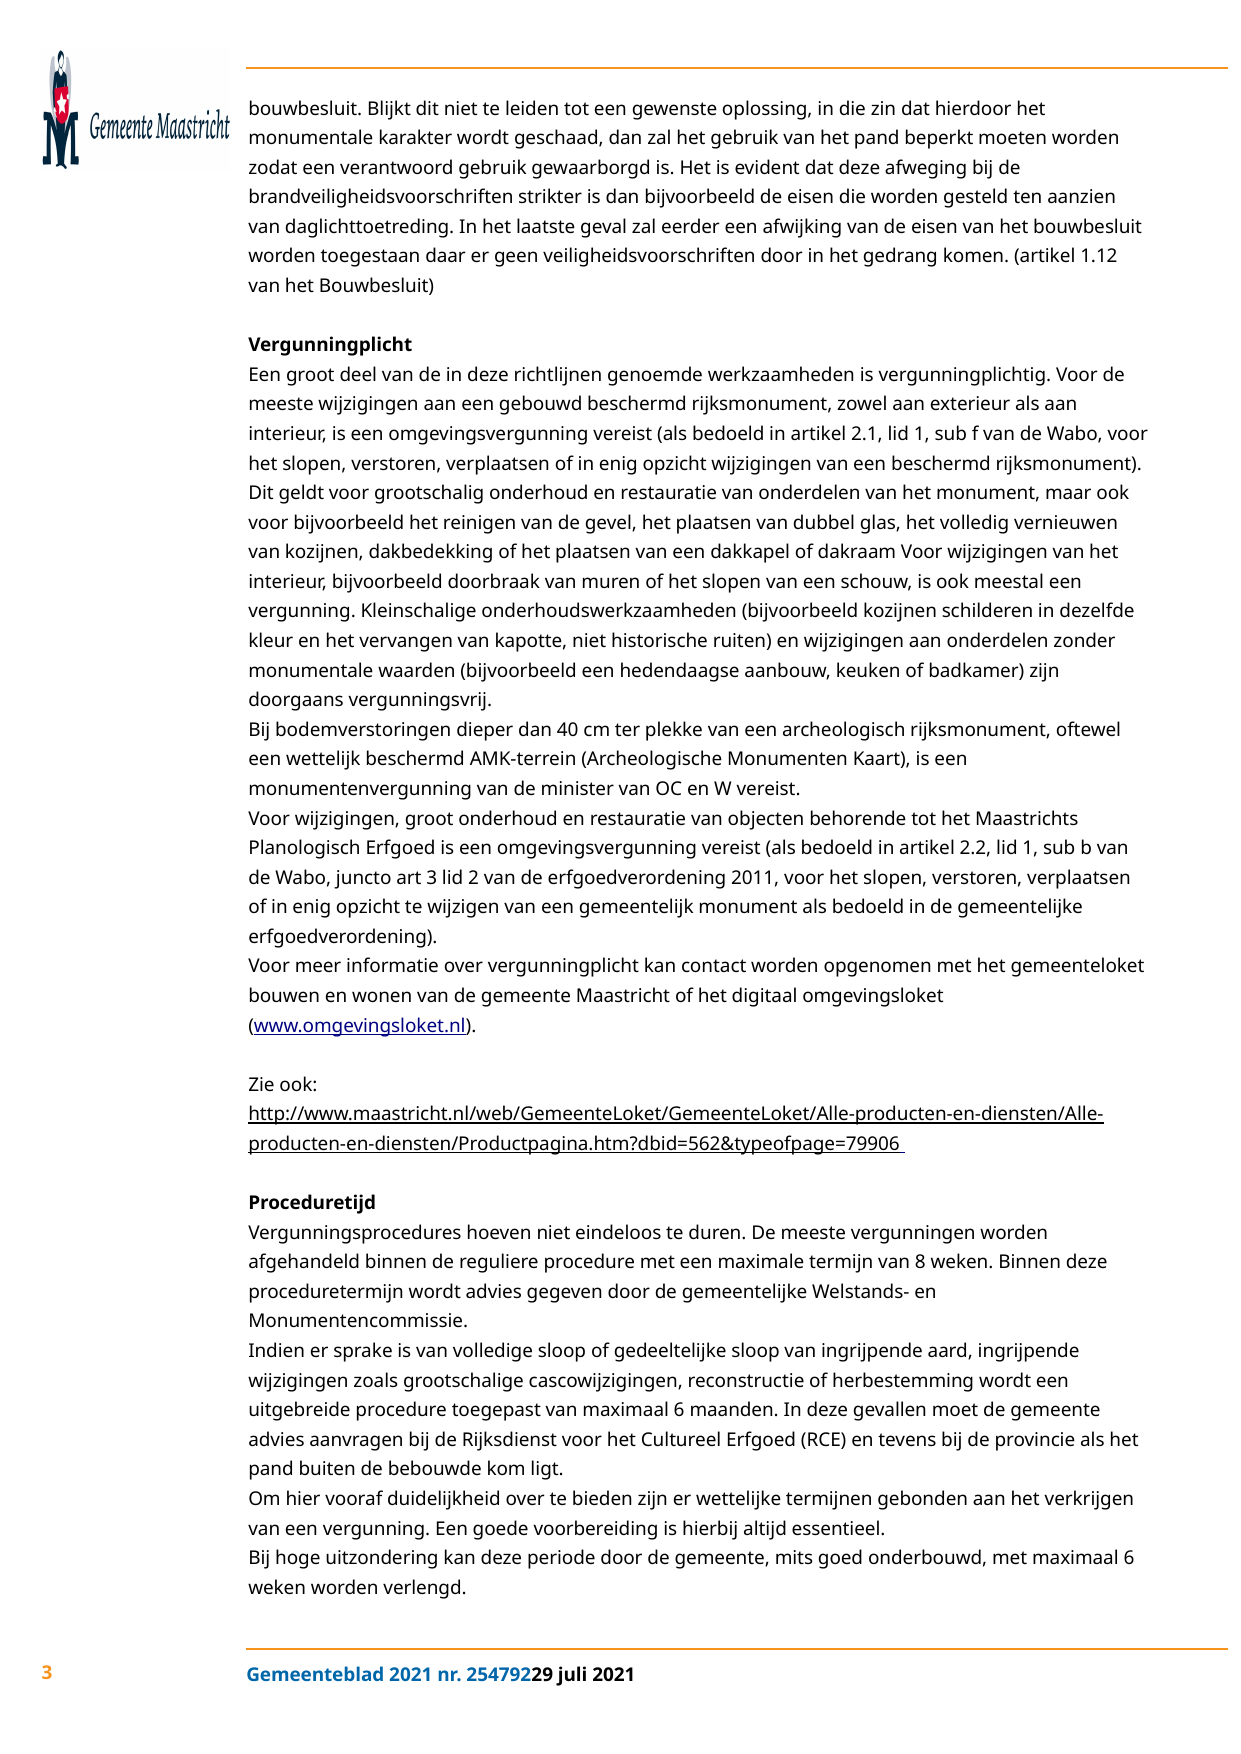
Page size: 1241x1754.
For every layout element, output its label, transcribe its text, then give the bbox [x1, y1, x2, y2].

text Vergunningplicht [248, 331, 1152, 357]
text Bij hoge uitzondering kan deze periode door de gemeente, mits goed onderbouwd, met maximaal 6 weken worden verlengd. [248, 1544, 1152, 1600]
text Proceduretijd [248, 1189, 1152, 1215]
picture [41, 47, 231, 172]
text Voor wijzigingen, groot onderhoud en restauratie van objecten behorende tot het Maastrichts Planologisch Erfgoed is een omgevingsvergunning vereist (als bedoeld in artikel 2.2, lid 1, sub b van de Wabo, juncto art 3 lid 2 van de erfgoedverordening 2011, voor het slopen, verstoren, verplaatsen of in enig opzicht te wijzigen van een gemeentelijk monument als bedoeld in de gemeentelijke erfgoedverordening). [248, 805, 1152, 949]
text Een groot deel van de in deze richtlijnen genoemde werkzaamheden is vergunningplichtig. Voor de meeste wijzigingen aan een gebouwd beschermd rijksmonument, zowel aan exterieur als aan interieur, is een omgevingsvergunning vereist (als bedoeld in artikel 2.1, lid 1, sub f van de Wabo, voor het slopen, verstoren, verplaatsen of in enig opzicht wijzigingen van een beschermd rijksmonument). Dit geldt voor grootschalig onderhoud en restauratie van onderdelen van het monument, maar ook voor bijvoorbeeld het reinigen van de gevel, het plaatsen van dubbel glas, het volledig vernieuwen van kozijnen, dakbedekking of het plaatsen van een dakkapel of dakraam Voor wijzigingen van het interieur, bijvoorbeeld doorbraak van muren of het slopen van een schouw, is ook meestal een vergunning. Kleinschalige onderhoudswerkzaamheden (bijvoorbeeld kozijnen schilderen in dezelfde kleur en het vervangen van kapotte, niet historische ruiten) en wijzigingen aan onderdelen zonder monumentale waarden (bijvoorbeeld een hedendaagse aanbouw, keuken of badkamer) zijn doorgaans vergunningsvrij. [248, 361, 1152, 712]
text http://www.maastricht.nl/web/GemeenteLoket/GemeenteLoket/Alle-producten-en-diensten/Alle-producten-en-diensten/Productpagina.htm?dbid=562&typeofpage=79906 [248, 1101, 1152, 1156]
text Voor meer informatie over vergunningplicht kan contact worden opgenomen met het gemeenteloket bouwen en wonen van de gemeente Maastricht of het digitaal omgevingsloket (www.omgevingsloket.nl). [248, 953, 1152, 1038]
text Om hier vooraf duidelijkheid over te bieden zijn er wettelijke termijnen gebonden aan het verkrijgen van een vergunning. Een goede voorbereiding is hierbij altijd essentieel. [248, 1485, 1152, 1541]
text Vergunningsprocedures hoeven niet eindeloos te duren. De meeste vergunningen worden afgehandeld binnen de reguliere procedure met een maximale termijn van 8 weken. Binnen deze proceduretermijn wordt advies gegeven door de gemeentelijke Welstands- en Monumentencommissie. [248, 1219, 1152, 1333]
text Indien er sprake is van volledige sloop of gedeeltelijke sloop van ingrijpende aard, ingrijpende wijzigingen zoals grootschalige cascowijzigingen, reconstructie of herbestemming wordt een uitgebreide procedure toegepast van maximaal 6 maanden. In deze gevallen moet de gemeente advies aanvragen bij de Rijksdienst voor het Cultureel Erfgoed (RCE) en tevens bij de provincie als het pand buiten de bebouwde kom ligt. [248, 1337, 1152, 1481]
text bouwbesluit. Blijkt dit niet te leiden tot een gewenste oplossing, in die zin dat hierdoor het monumentale karakter wordt geschaad, dan zal het gebruik van het pand beperkt moeten worden zodat een verantwoord gebruik gewaarborgd is. Het is evident dat deze afweging bij de brandveiligheidsvoorschriften strikter is dan bijvoorbeeld de eisen die worden gesteld ten aanzien van daglichttoetreding. In het laatste geval zal eerder een afwijking van de eisen van het bouwbesluit worden toegestaan daar er geen veiligheidsvoorschriften door in het gedrang komen. (artikel 1.12 van het Bouwbesluit) [248, 95, 1152, 298]
text Zie ook: [248, 1071, 1152, 1097]
text Bij bodemverstoringen dieper dan 40 cm ter plekke van een archeologisch rijksmonument, oftewel een wettelijk beschermd AMK-terrein (Archeologische Monumenten Kaart), is een monumentenvergunning van de minister van OC en W vereist. [248, 716, 1152, 801]
